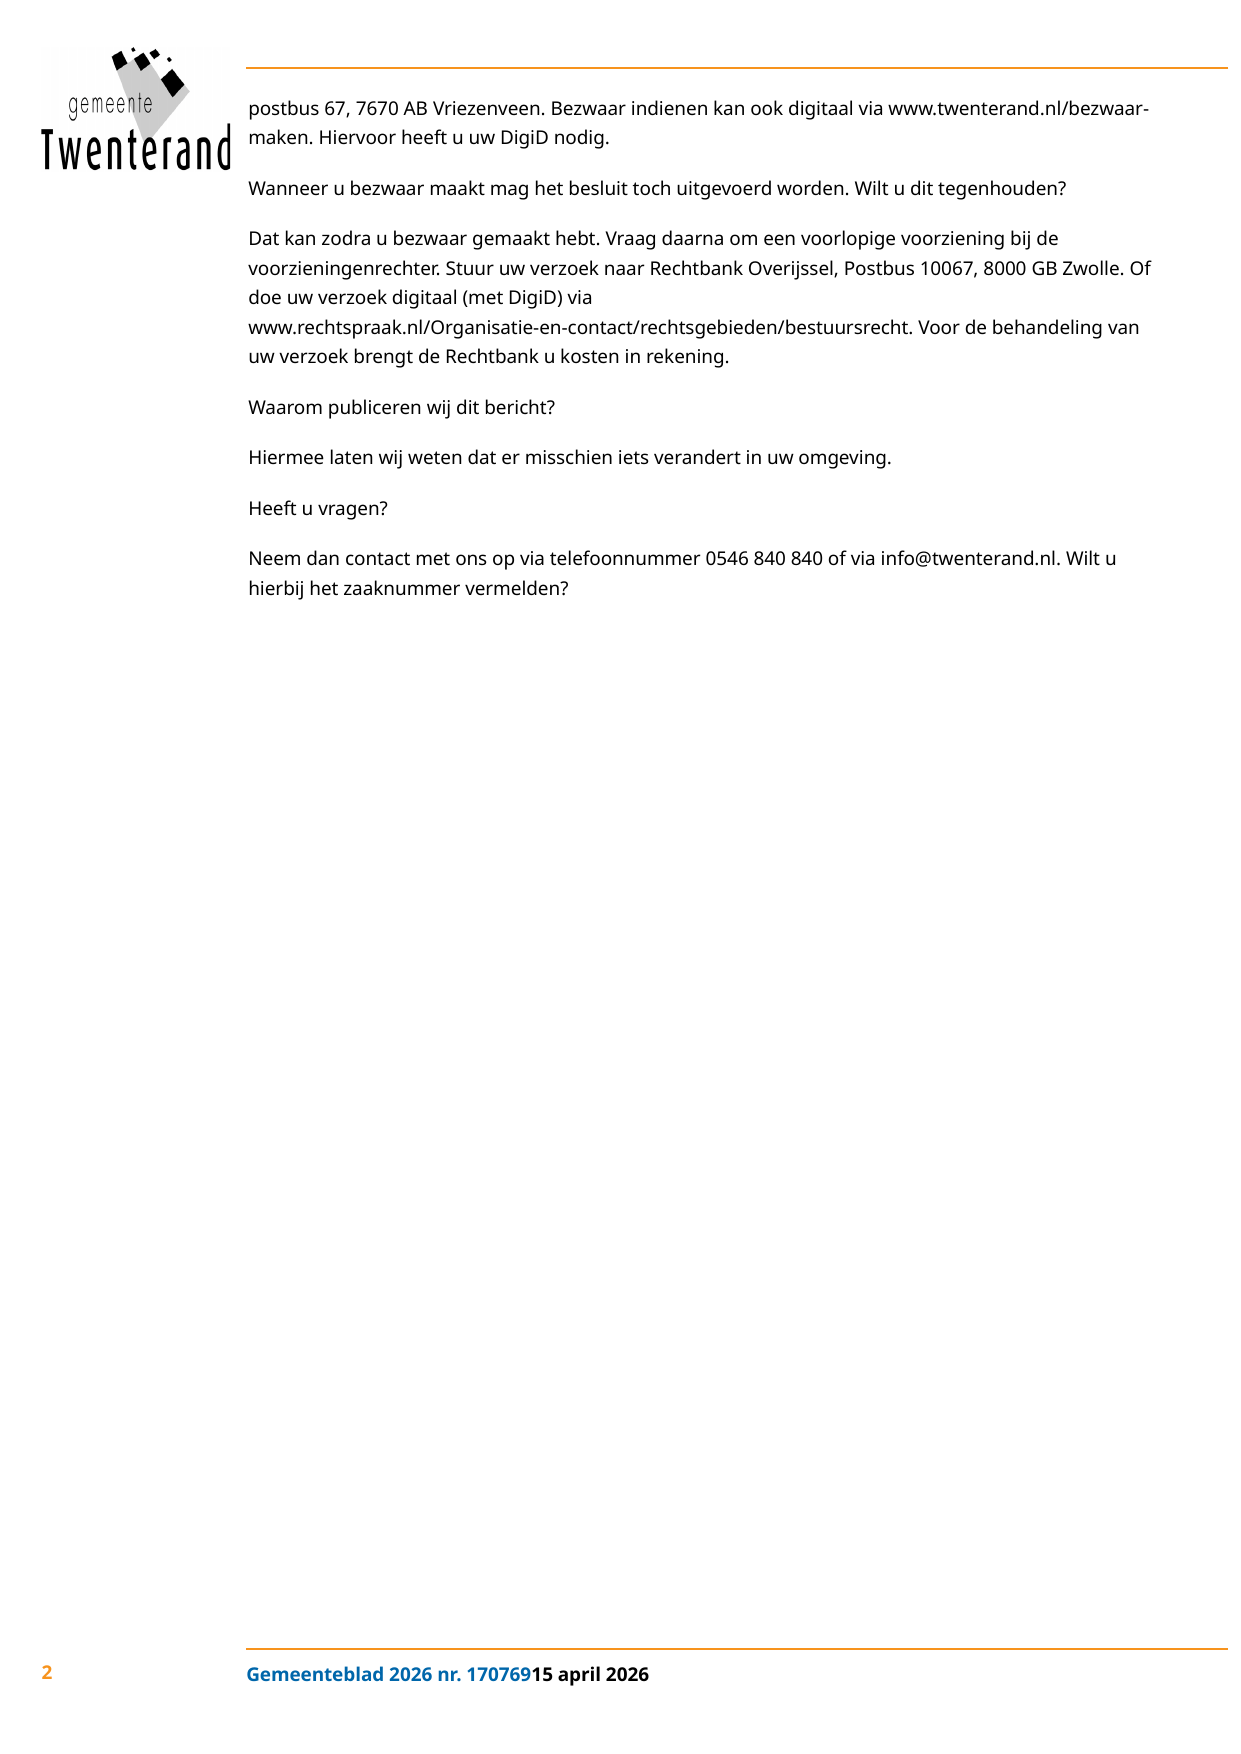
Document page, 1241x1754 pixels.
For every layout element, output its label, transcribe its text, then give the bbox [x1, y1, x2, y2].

text Hiermee laten wij weten dat er misschien iets verandert in uw omgeving. [248, 444, 1152, 470]
text Neem dan contact met ons op via telefoonnummer 0546 840 840 of via info@twenterand.nl. Wilt u hierbij het zaaknummer vermelden? [248, 545, 1152, 601]
text Heeft u vragen? [248, 495, 1152, 521]
picture [41, 47, 231, 172]
text postbus 67, 7670 AB Vriezenveen. Bezwaar indienen kan ook digitaal via www.twenterand.nl/bezwaar-maken. Hiervoor heeft u uw DigiD nodig. [248, 95, 1152, 150]
text Dat kan zodra u bezwaar gemaakt hebt. Vraag daarna om een voorlopige voorziening bij de voorzieningenrechter. Stuur uw verzoek naar Rechtbank Overijssel, Postbus 10067, 8000 GB Zwolle. Of doe uw verzoek digitaal (met DigiD) via www.rechtspraak.nl/Organisatie-en-contact/rechtsgebieden/bestuursrecht. Voor de behandeling van uw verzoek brengt de Rechtbank u kosten in rekening. [248, 225, 1152, 369]
text Waarom publiceren wij dit bericht? [248, 394, 1152, 420]
text Wanneer u bezwaar maakt mag het besluit toch uitgevoerd worden. Wilt u dit tegenhouden? [248, 175, 1152, 201]
